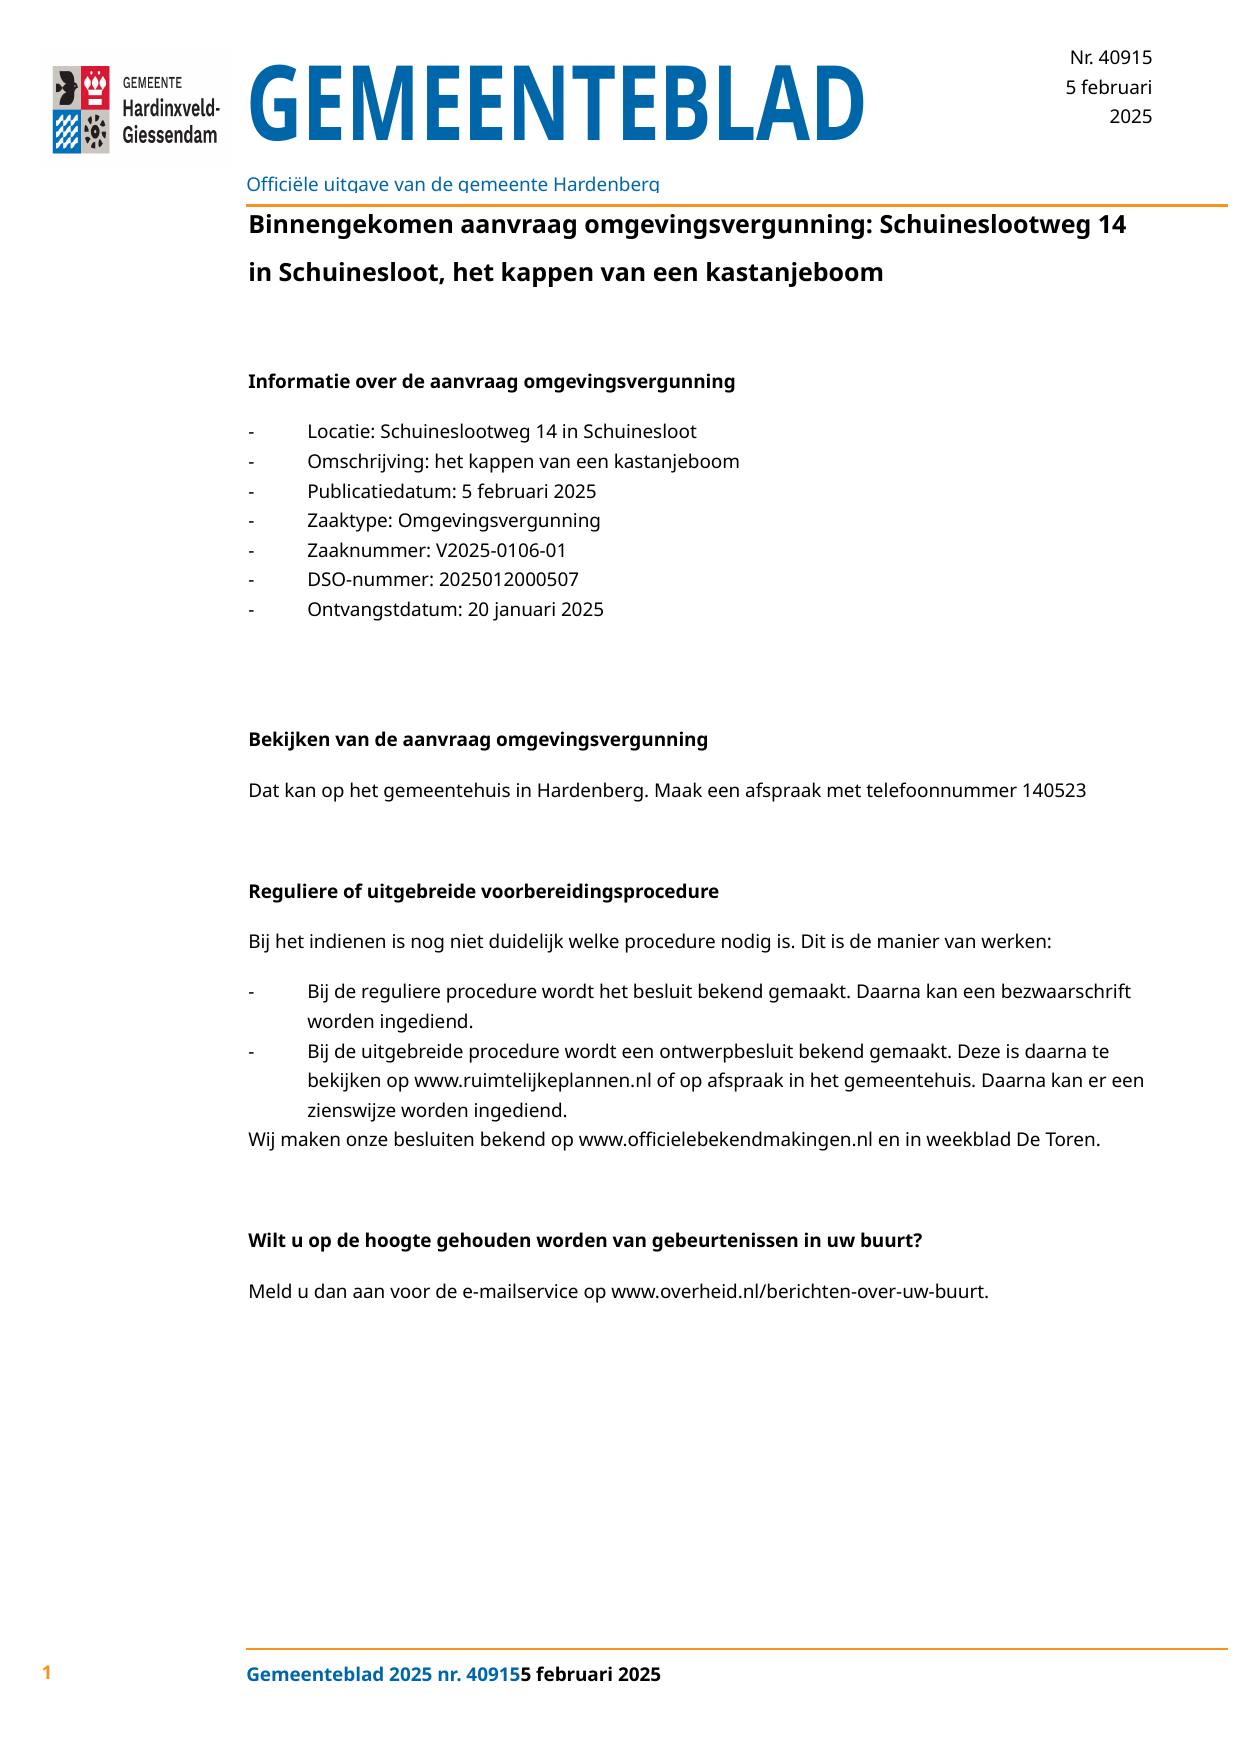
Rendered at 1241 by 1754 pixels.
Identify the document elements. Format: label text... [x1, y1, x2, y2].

text Bij het indienen is nog niet duidelijk welke procedure nodig is. Dit is de manier van werken: [248, 928, 1152, 954]
list Zaaknummer: V2025-0106-01 [248, 537, 1152, 563]
list DSO-nummer: 2025012000507 [248, 567, 1152, 592]
text Reguliere of uitgebreide voorbereidingsprocedure [248, 878, 1152, 904]
list Ontvangstdatum: 20 januari 2025 [248, 596, 1152, 622]
text Wilt u op de hoogte gehouden worden van gebeurtenissen in uw buurt? [248, 1227, 1152, 1253]
text Dat kan op het gemeentehuis in Hardenberg. Maak een afspraak met telefoonnummer 140523 [248, 777, 1152, 803]
list Omschrijving: het kappen van een kastanjeboom [248, 448, 1152, 474]
list Zaaktype: Omgevingsvergunning [248, 507, 1152, 533]
picture [41, 47, 231, 172]
text Bekijken van de aanvraag omgevingsvergunning [248, 727, 1152, 752]
text Wij maken onze besluiten bekend op www.officielebekendmakingen.nl en in weekblad De Toren. [248, 1127, 1152, 1152]
list Locatie: Schuineslootweg 14 in Schuinesloot [248, 419, 1152, 444]
list Bij de uitgebreide procedure wordt een ontwerpbesluit bekend gemaakt. Deze is daarna te bekijken op www.ruimtelijkeplannen.nl of op afspraak in het gemeentehuis. Daarna kan er een zienswijze worden ingediend. [248, 1038, 1152, 1123]
list Publicatiedatum: 5 februari 2025 [248, 478, 1152, 504]
text Binnengekomen aanvraag omgevingsvergunning: Schuineslootweg 14 in Schuinesloot, het kappen van een kastanjeboom [248, 207, 1152, 288]
text Informatie over de aanvraag omgevingsvergunning [248, 368, 1152, 394]
list Bij de reguliere procedure wordt het besluit bekend gemaakt. Daarna kan een bezwaarschrift worden ingediend. [248, 979, 1152, 1034]
text Meld u dan aan voor de e-mailservice op www.overheid.nl/berichten-over-uw-buurt. [248, 1278, 1152, 1304]
